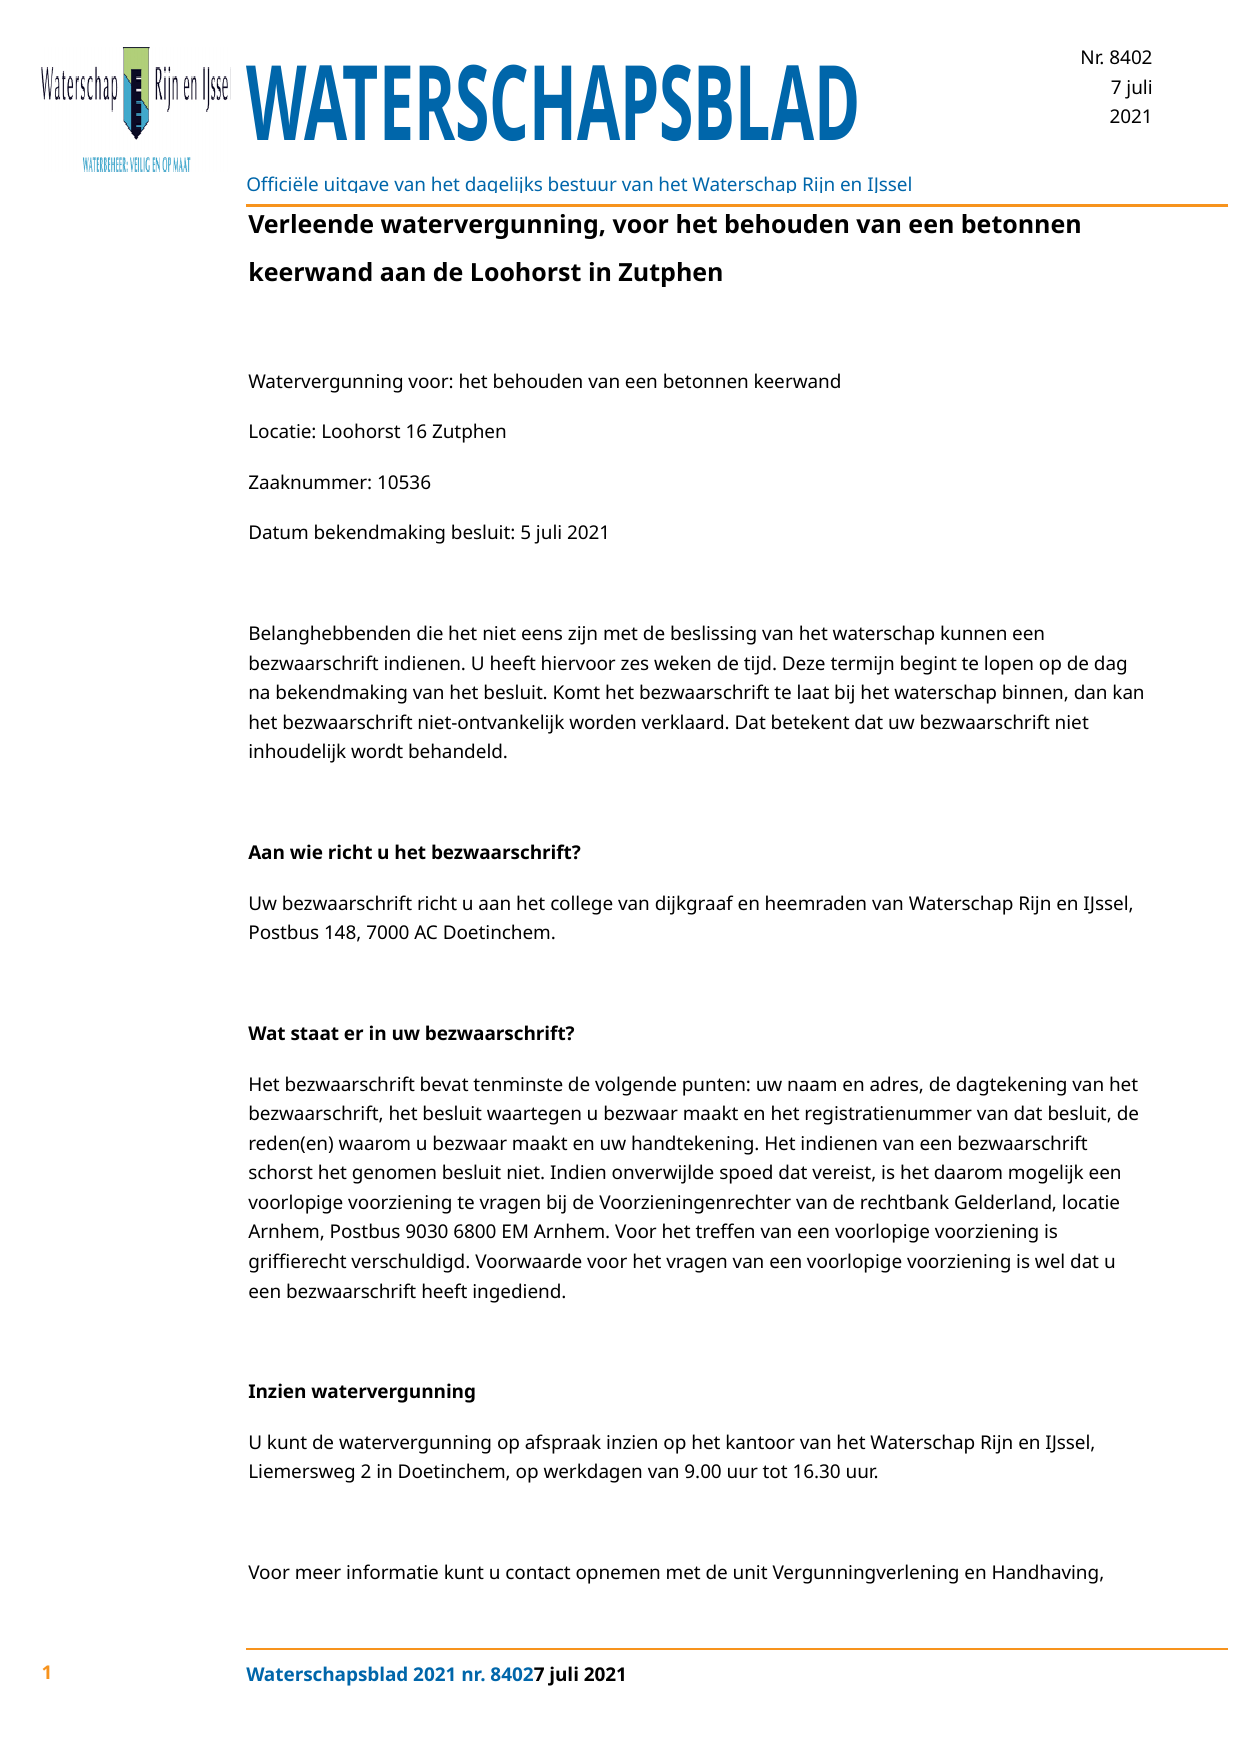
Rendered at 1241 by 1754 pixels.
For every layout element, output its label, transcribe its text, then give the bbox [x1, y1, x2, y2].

text Inzien watervergunning [248, 1379, 1152, 1404]
picture [41, 47, 231, 172]
text Locatie: Loohorst 16 Zutphen [248, 419, 1152, 444]
text Zaaknummer: 10536 [248, 469, 1152, 495]
text Voor meer informatie kunt u contact opnemen met de unit Vergunningverlening en Handhaving, [248, 1559, 1152, 1585]
text Belanghebbenden die het niet eens zijn met de beslissing van het waterschap kunnen een bezwaarschrift indienen. U heeft hiervoor zes weken de tijd. Deze termijn begint te lopen op de dag na bekendmaking van het besluit. Komt het bezwaarschrift te laat bij het waterschap binnen, dan kan het bezwaarschrift niet-ontvankelijk worden verklaard. Dat betekent dat uw bezwaarschrift niet inhoudelijk wordt behandeld. [248, 620, 1152, 764]
text Aan wie richt u het bezwaarschrift? [248, 839, 1152, 865]
text Datum bekendmaking besluit: 5 juli 2021 [248, 519, 1152, 545]
text U kunt de watervergunning op afspraak inzien op het kantoor van het Waterschap Rijn en IJssel, Liemersweg 2 in Doetinchem, op werkdagen van 9.00 uur tot 16.30 uur. [248, 1429, 1152, 1484]
text Verleende watervergunning, voor het behouden van een betonnen keerwand aan de Loohorst in Zutphen [248, 207, 1152, 288]
text Wat staat er in uw bezwaarschrift? [248, 1020, 1152, 1046]
text Het bezwaarschrift bevat tenminste de volgende punten: uw naam en adres, de dagtekening van het bezwaarschrift, het besluit waartegen u bezwaar maakt en het registratienummer van dat besluit, de reden(en) waarom u bezwaar maakt en uw handtekening. Het indienen van een bezwaarschrift schorst het genomen besluit niet. Indien onverwijlde spoed dat vereist, is het daarom mogelijk een voorlopige voorziening te vragen bij de Voorzieningenrechter van de rechtbank Gelderland, locatie Arnhem, Postbus 9030 6800 EM Arnhem. Voor het treffen van een voorlopige voorziening is griffierecht verschuldigd. Voorwaarde voor het vragen van een voorlopige voorziening is wel dat u een bezwaarschrift heeft ingediend. [248, 1071, 1152, 1304]
text Watervergunning voor: het behouden van een betonnen keerwand [248, 368, 1152, 394]
text Uw bezwaarschrift richt u aan het college van dijkgraaf en heemraden van Waterschap Rijn en IJssel, Postbus 148, 7000 AC Doetinchem. [248, 890, 1152, 945]
